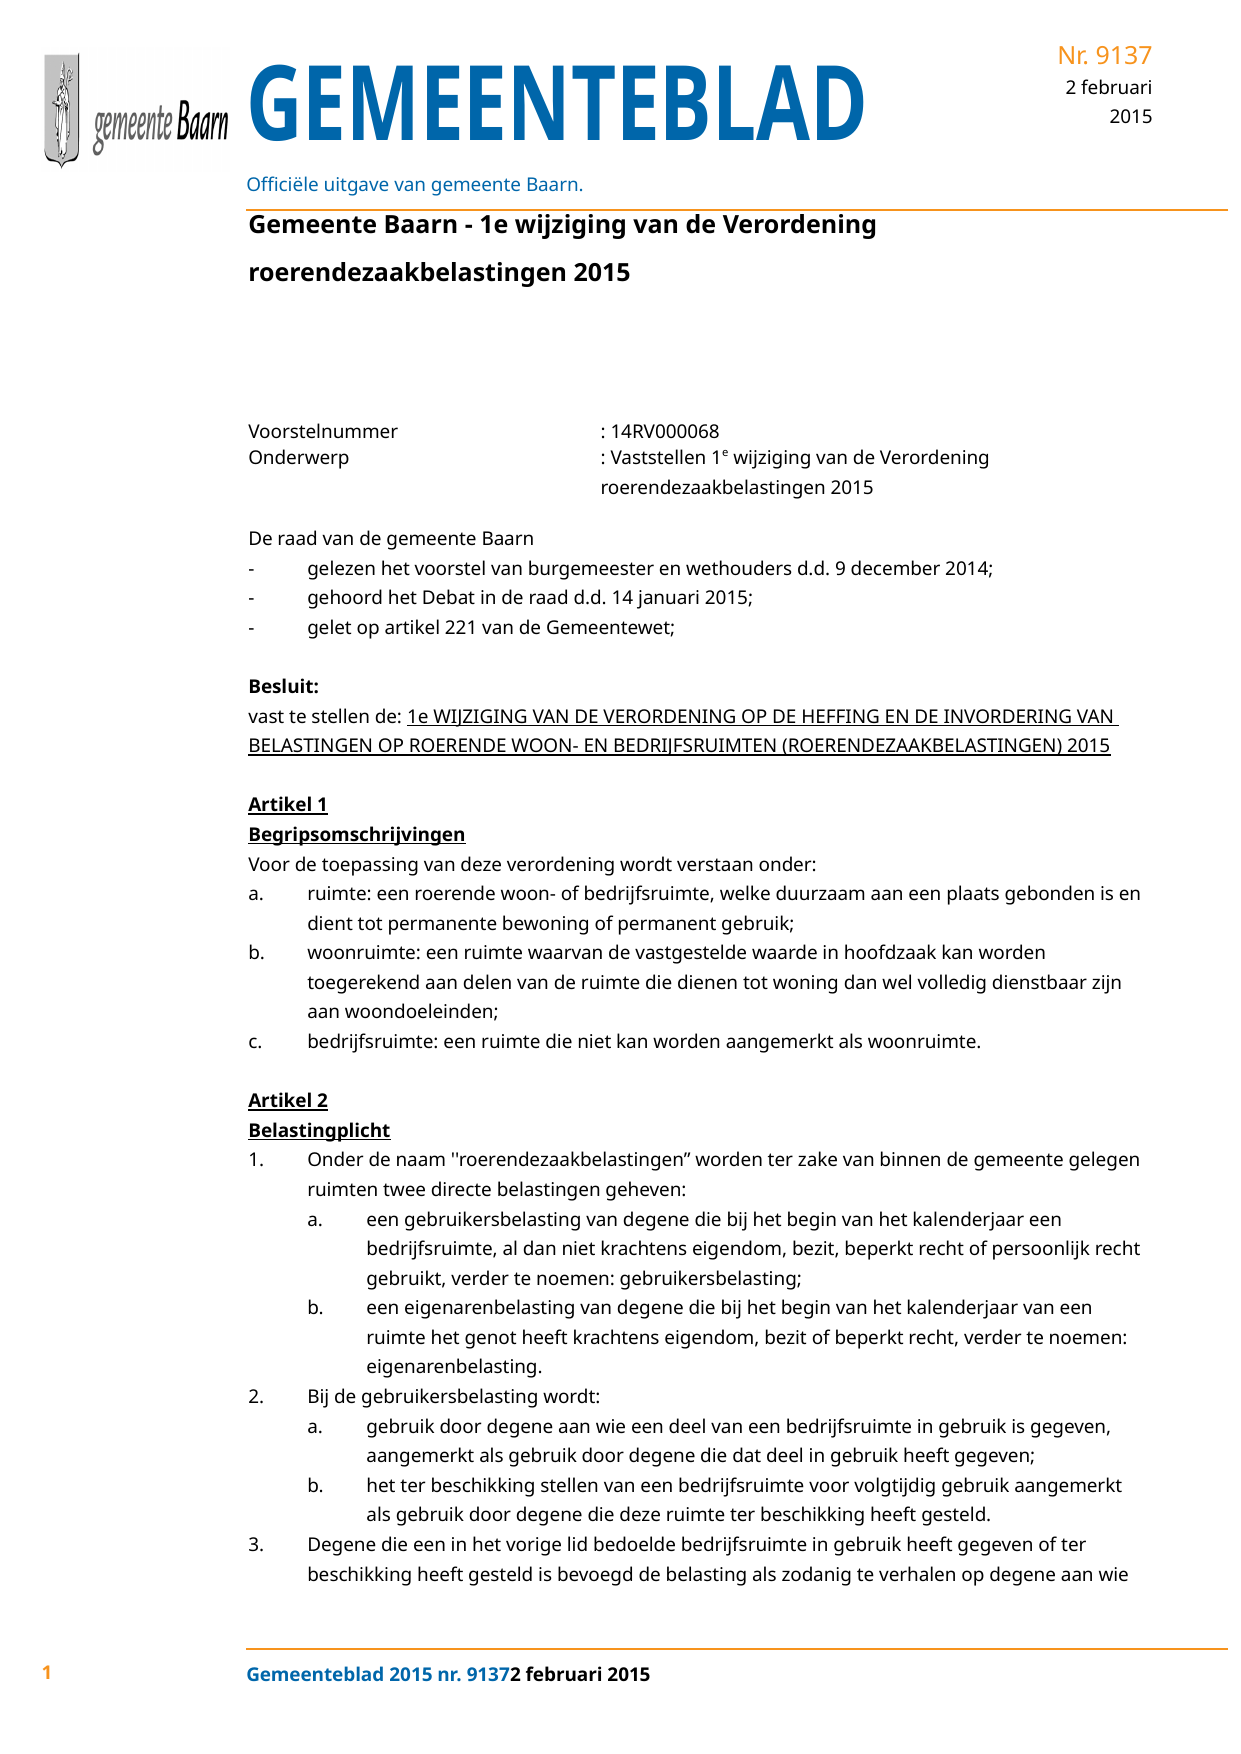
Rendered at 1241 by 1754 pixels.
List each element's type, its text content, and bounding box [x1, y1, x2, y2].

text De raad van de gemeente Baarn [248, 525, 1152, 551]
list Bij de gebruikersbelasting wordt: [248, 1383, 1152, 1409]
picture [41, 47, 231, 172]
list gebruik door degene aan wie een deel van een bedrijfsruimte in gebruik is gegeven, aangemerkt als gebruik door degene die dat deel in gebruik heeft gegeven; [307, 1413, 1152, 1468]
table_cell Onderwerp [248, 444, 600, 500]
text Belastingplicht [248, 1117, 1152, 1143]
text Gemeente Baarn - 1e wijziging van de Verordening roerendezaakbelastingen 2015 [248, 211, 1152, 288]
text Voor de toepassing van deze verordening wordt verstaan onder: [248, 851, 1152, 877]
text Besluit: [248, 673, 1152, 699]
text Artikel 2 [248, 1087, 1152, 1113]
list gelet op artikel 221 van de Gemeentewet; [248, 614, 1152, 640]
list gehoord het Debat in de raad d.d. 14 januari 2015; [248, 584, 1152, 610]
list ruimte: een roerende woon- of bedrijfsruimte, welke duurzaam aan een plaats gebonden is en dient tot permanente bewoning of permanent gebruik; [248, 880, 1152, 936]
list een eigenarenbelasting van degene die bij het begin van het kalenderjaar van een ruimte het genot heeft krachtens eigendom, bezit of beperkt recht, verder te noemen: eigenarenbelasting. [307, 1294, 1152, 1379]
list bedrijfsruimte: een ruimte die niet kan worden aangemerkt als woonruimte. [248, 1028, 1152, 1054]
table_cell : Vaststellen 1e wijziging van de Verordening roerendezaakbelastingen 2015 [600, 444, 1152, 500]
table_header : 14RV000068 [600, 419, 1152, 444]
list Onder de naam ''roerendezaakbelastingen” worden ter zake van binnen de gemeente gelegen ruimten twee directe belastingen geheven: [248, 1147, 1152, 1202]
table_header Voorstelnummer [248, 419, 600, 444]
list woonruimte: een ruimte waarvan de vastgestelde waarde in hoofdzaak kan worden toegerekend aan delen van de ruimte die dienen tot woning dan wel volledig dienstbaar zijn aan woondoeleinden; [248, 939, 1152, 1024]
list Degene die een in het vorige lid bedoelde bedrijfsruimte in gebruik heeft gegeven of ter beschikking heeft gesteld is bevoegd de belasting als zodanig te verhalen op degene aan wie [248, 1531, 1152, 1587]
list het ter beschikking stellen van een bedrijfsruimte voor volgtijdig gebruik aangemerkt als gebruik door degene die deze ruimte ter beschikking heeft gesteld. [307, 1472, 1152, 1527]
list een gebruikersbelasting van degene die bij het begin van het kalenderjaar een bedrijfsruimte, al dan niet krachtens eigendom, bezit, beperkt recht of persoonlijk recht gebruikt, verder te noemen: gebruikersbelasting; [307, 1206, 1152, 1291]
text Begripsomschrijvingen [248, 821, 1152, 847]
text vast te stellen de: 1e WIJZIGING VAN DE VERORDENING OP DE HEFFING EN DE INVORDERING VAN BELASTINGEN OP ROERENDE WOON- EN BEDRIJFSRUIMTEN (ROERENDEZAAKBELASTINGEN) 2015 [248, 703, 1152, 758]
list gelezen het voorstel van burgemeester en wethouders d.d. 9 december 2014; [248, 555, 1152, 581]
text Artikel 1 [248, 792, 1152, 817]
